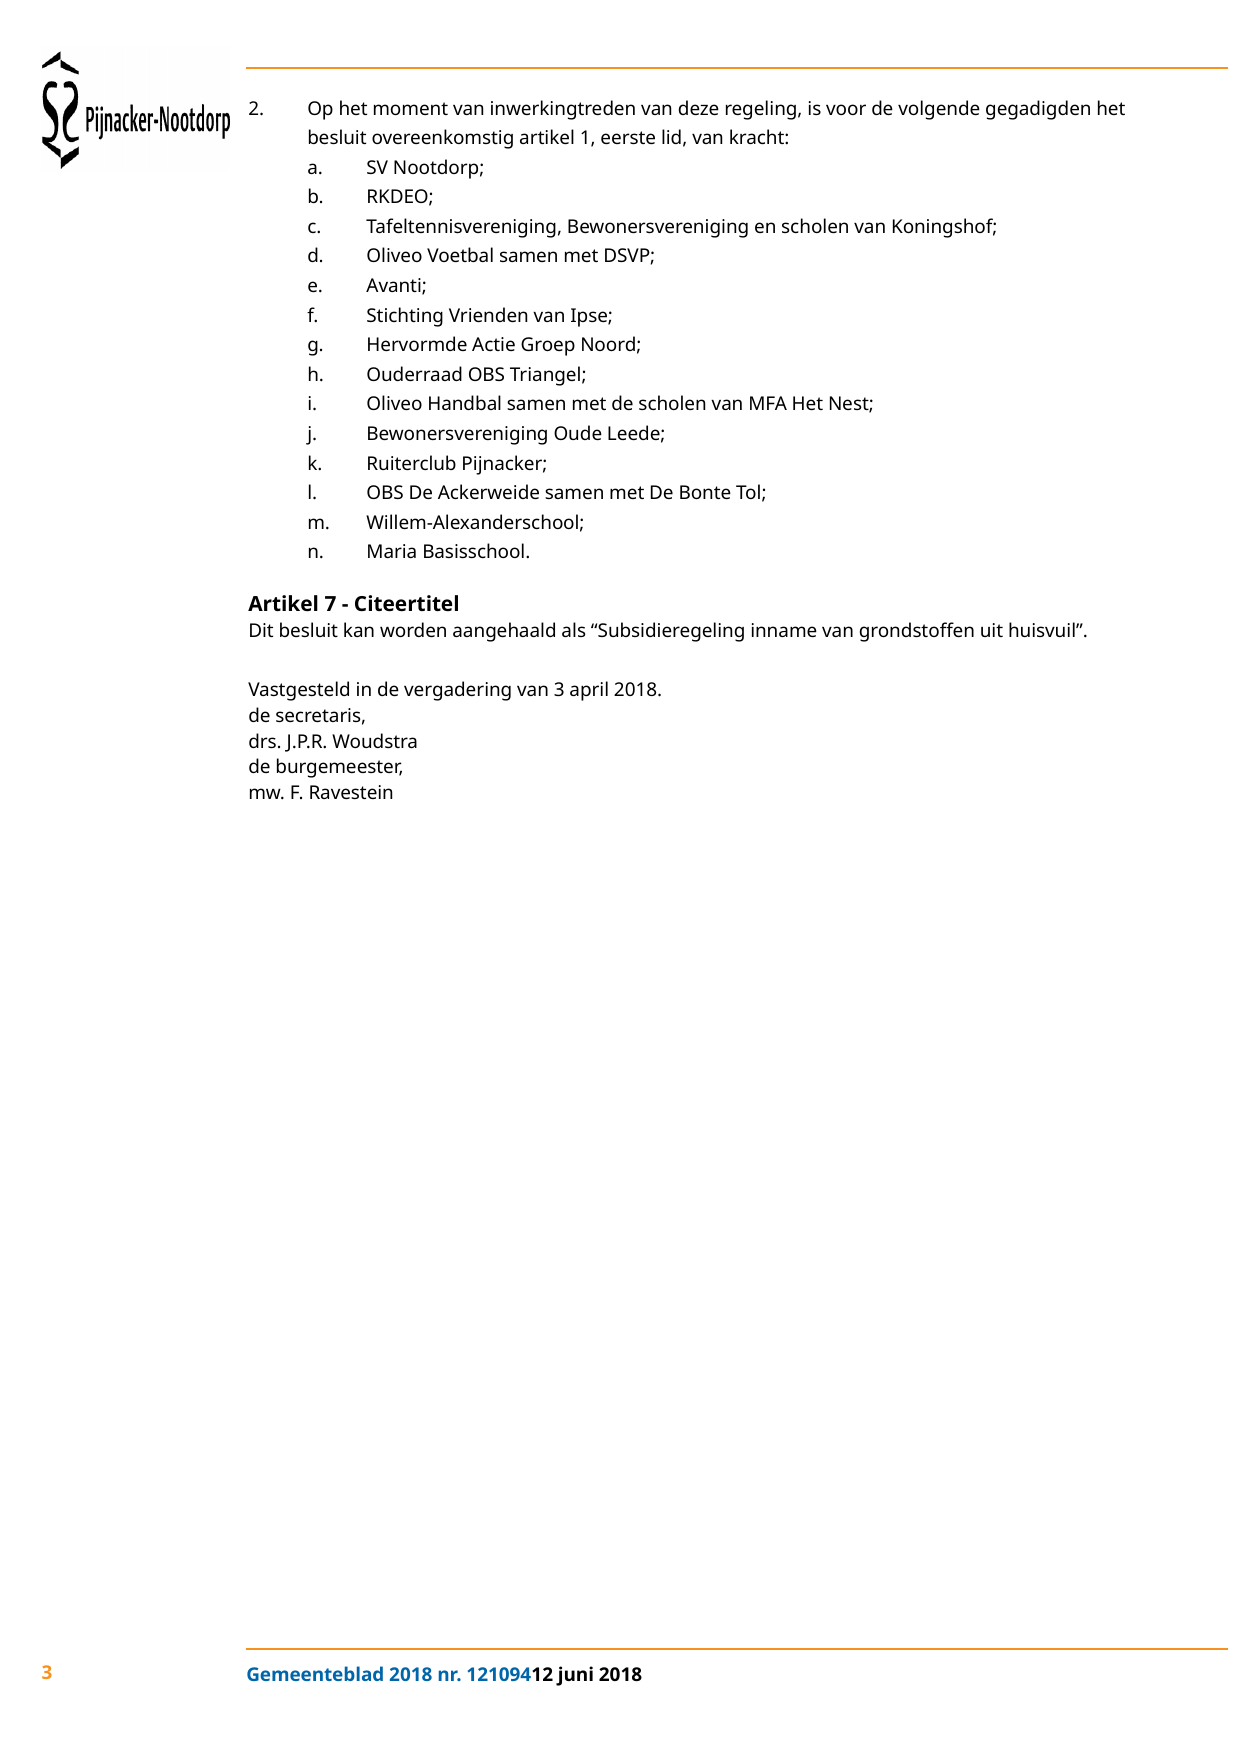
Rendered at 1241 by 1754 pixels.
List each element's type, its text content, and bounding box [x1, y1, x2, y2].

list Avanti; [307, 272, 1152, 298]
list Oliveo Handbal samen met de scholen van MFA Het Nest; [307, 391, 1152, 416]
list Maria Basisschool. [307, 538, 1152, 564]
list Ruiterclub Pijnacker; [307, 450, 1152, 476]
list Op het moment van inwerkingtreden van deze regeling, is voor de volgende gegadigden het besluit overeenkomstig artikel 1, eerste lid, van kracht: [248, 95, 1152, 150]
list Tafeltennisvereniging, Bewonersvereniging en scholen van Koningshof; [307, 213, 1152, 239]
list Willem-Alexanderschool; [307, 509, 1152, 535]
list Hervormde Actie Groep Noord; [307, 331, 1152, 357]
text drs. J.P.R. Woudstra [248, 728, 1152, 754]
list RKDEO; [307, 183, 1152, 209]
list SV Nootdorp; [307, 154, 1152, 180]
text de burgemeester, [248, 754, 1152, 779]
list Stichting Vrienden van Ipse; [307, 302, 1152, 328]
text de secretaris, [248, 702, 1152, 728]
text mw. F. Ravestein [248, 779, 1152, 805]
list Bewonersvereniging Oude Leede; [307, 420, 1152, 446]
list OBS De Ackerweide samen met De Bonte Tol; [307, 479, 1152, 505]
picture [41, 47, 231, 172]
text Dit besluit kan worden aangehaald als “Subsidieregeling inname van grondstoffen uit huisvuil”. [248, 617, 1152, 643]
text Artikel 7 - Citeertitel [248, 589, 1152, 617]
list Oliveo Voetbal samen met DSVP; [307, 243, 1152, 268]
text Vastgesteld in de vergadering van 3 april 2018. [248, 677, 1152, 702]
list Ouderraad OBS Triangel; [307, 361, 1152, 387]
